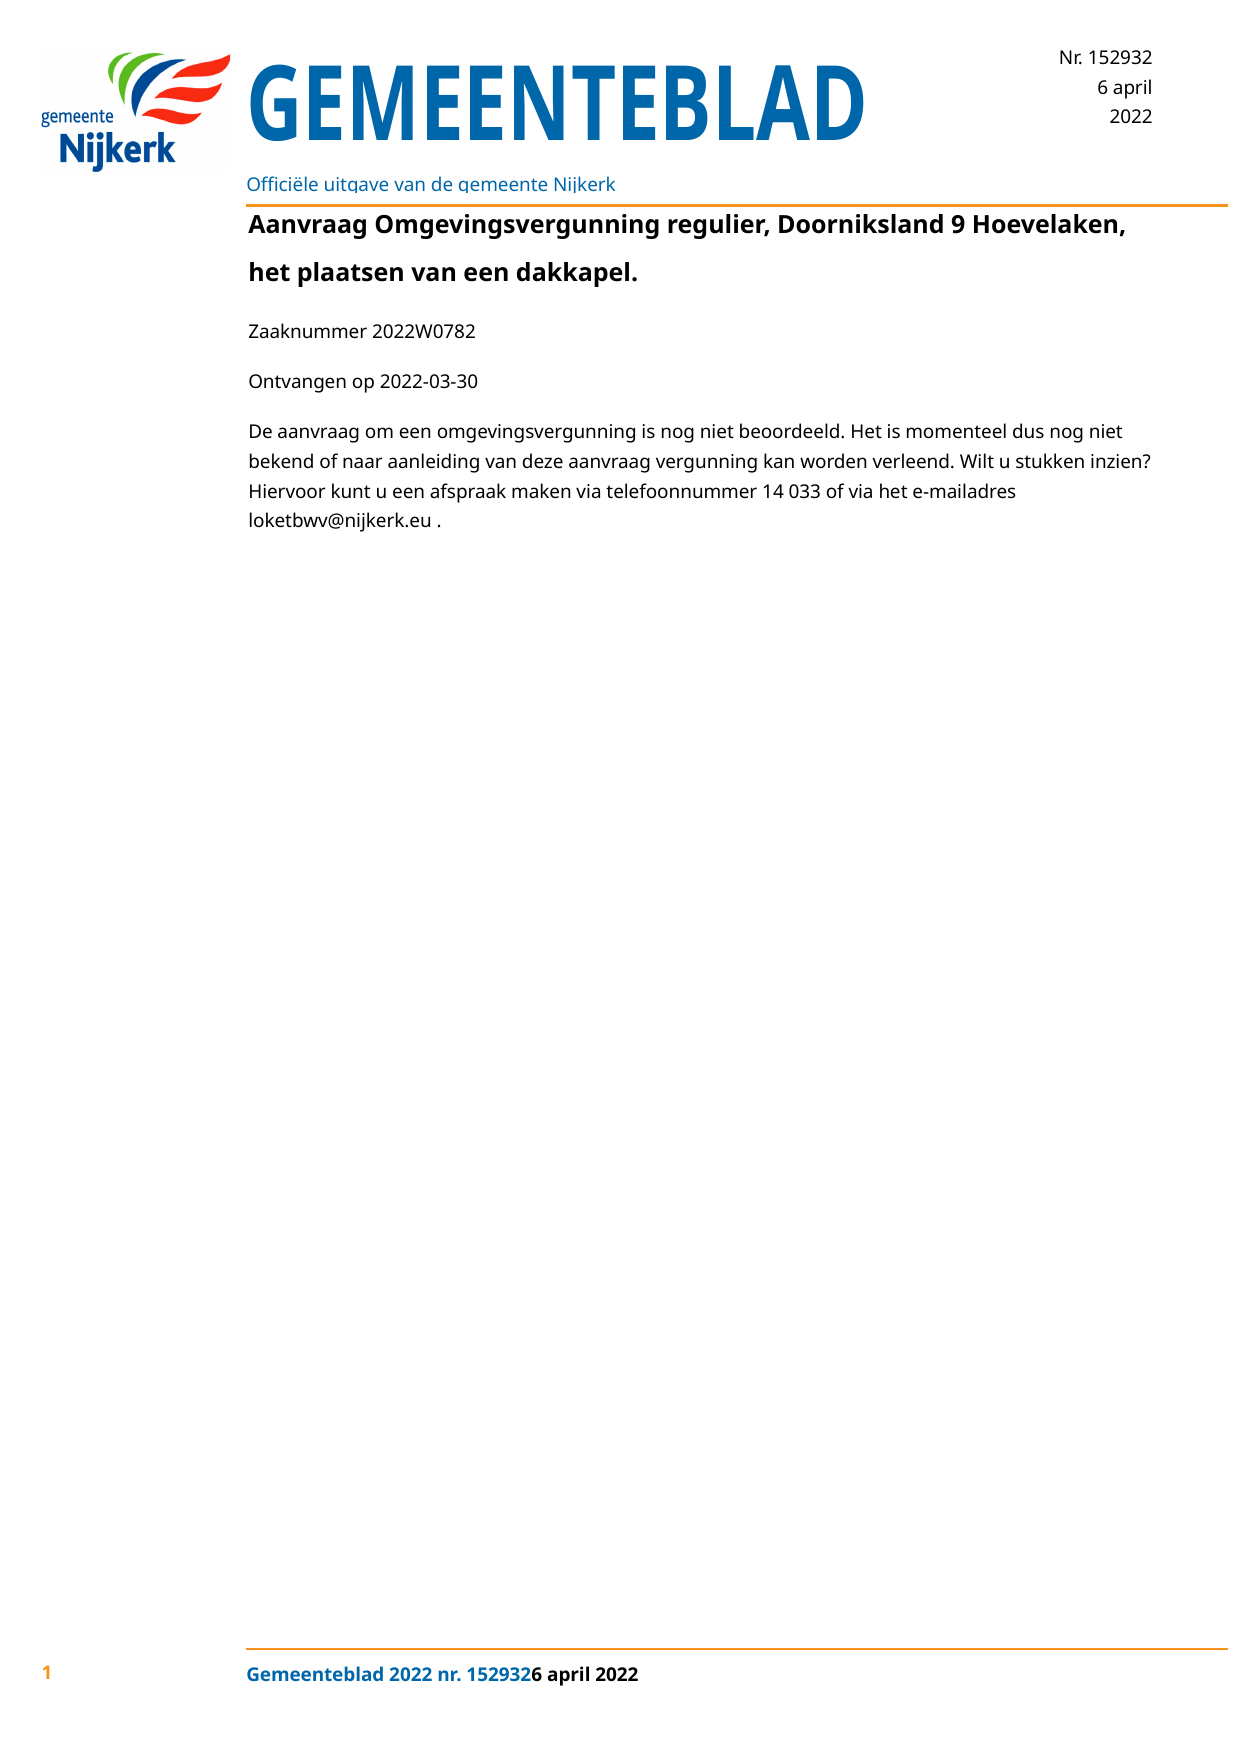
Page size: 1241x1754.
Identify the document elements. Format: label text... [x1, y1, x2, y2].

picture [41, 47, 231, 172]
text Ontvangen op 2022-03-30 [248, 368, 1152, 394]
text Zaaknummer 2022W0782 [248, 318, 1152, 344]
text De aanvraag om een omgevingsvergunning is nog niet beoordeeld. Het is momenteel dus nog niet bekend of naar aanleiding van deze aanvraag vergunning kan worden verleend. Wilt u stukken inzien? Hiervoor kunt u een afspraak maken via telefoonnummer 14 033 of via het e-mailadres loketbwv@nijkerk.eu . [248, 419, 1152, 533]
text Aanvraag Omgevingsvergunning regulier, Doorniksland 9 Hoevelaken, het plaatsen van een dakkapel. [248, 207, 1152, 288]
